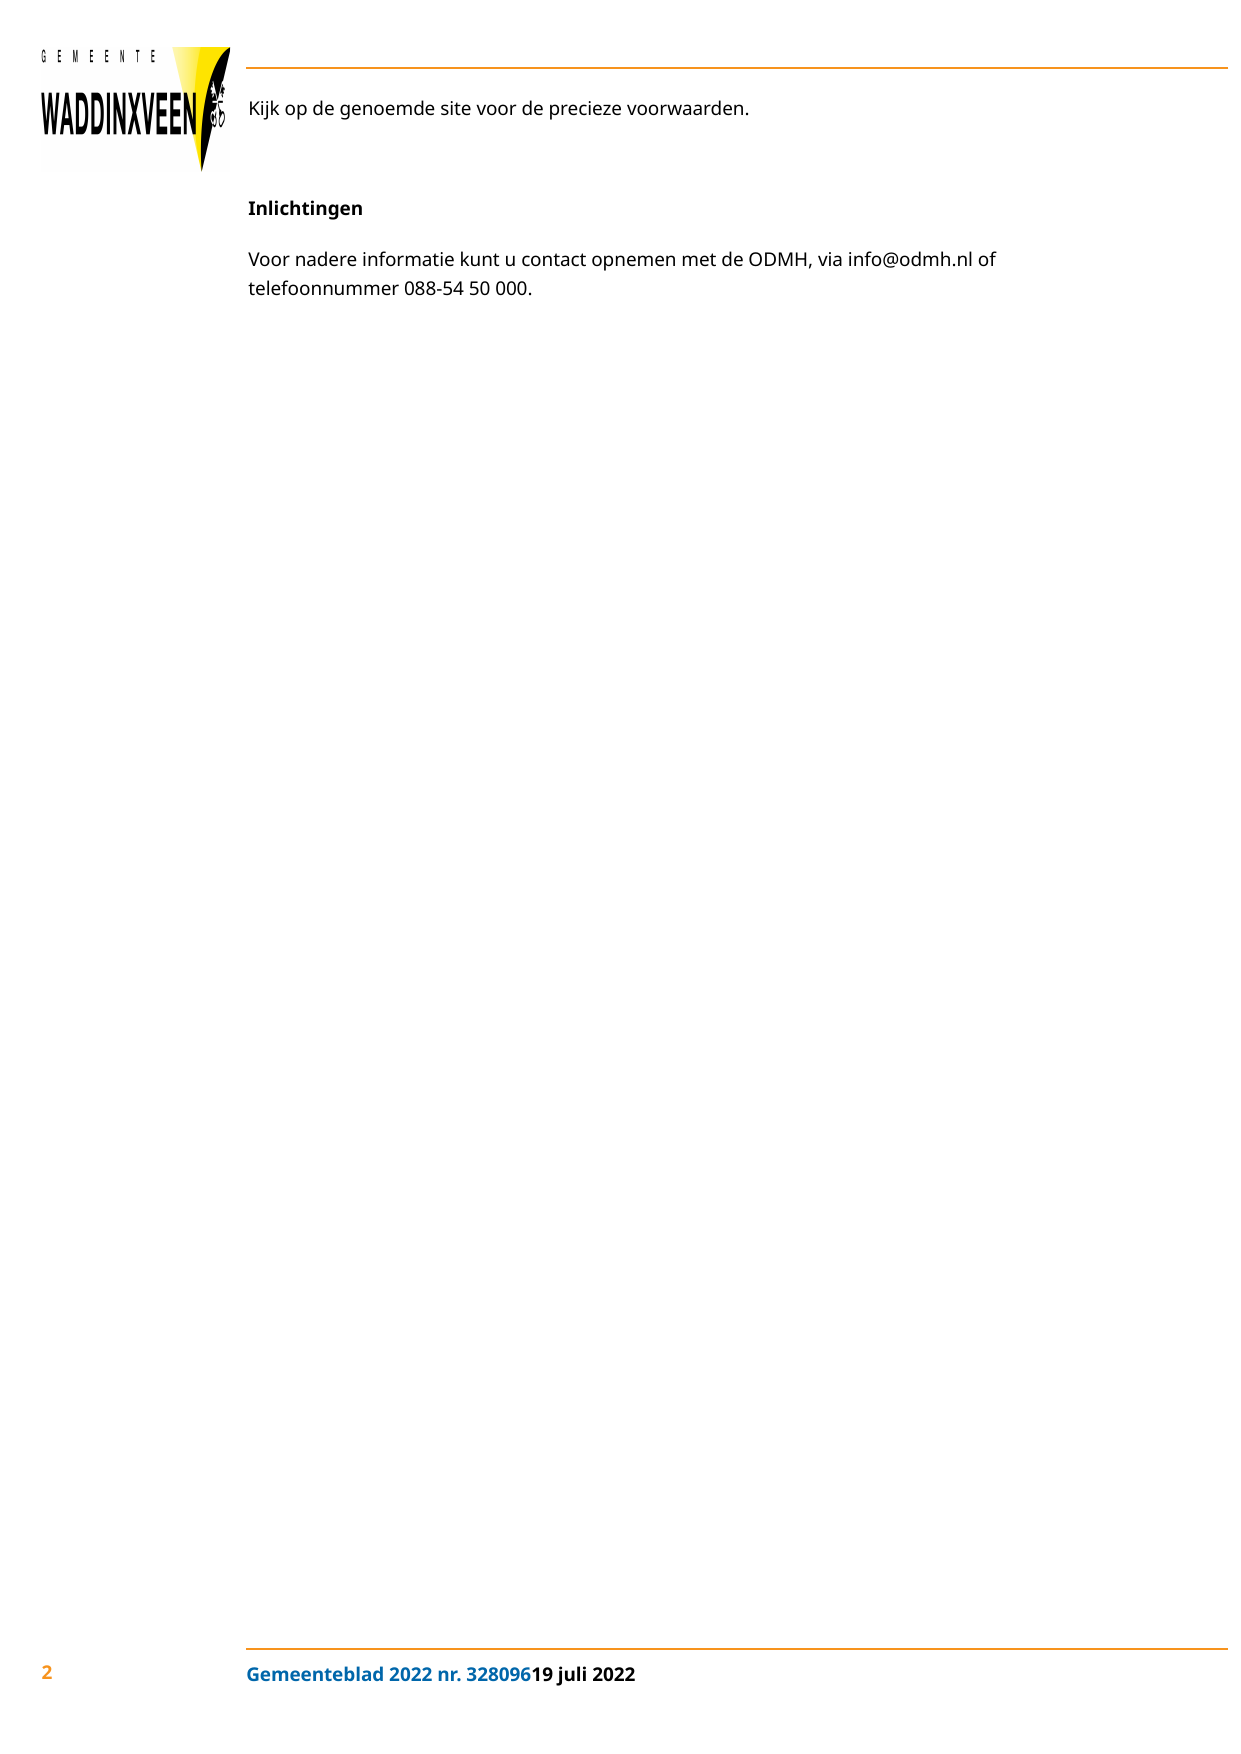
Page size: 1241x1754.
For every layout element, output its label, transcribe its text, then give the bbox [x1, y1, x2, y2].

text Inlichtingen [248, 196, 1152, 221]
text Voor nadere informatie kunt u contact opnemen met de ODMH, via info@odmh.nl of telefoonnummer 088-54 50 000. [248, 246, 1152, 301]
picture [41, 47, 231, 172]
text Kijk op de genoemde site voor de precieze voorwaarden. [248, 95, 1152, 121]
